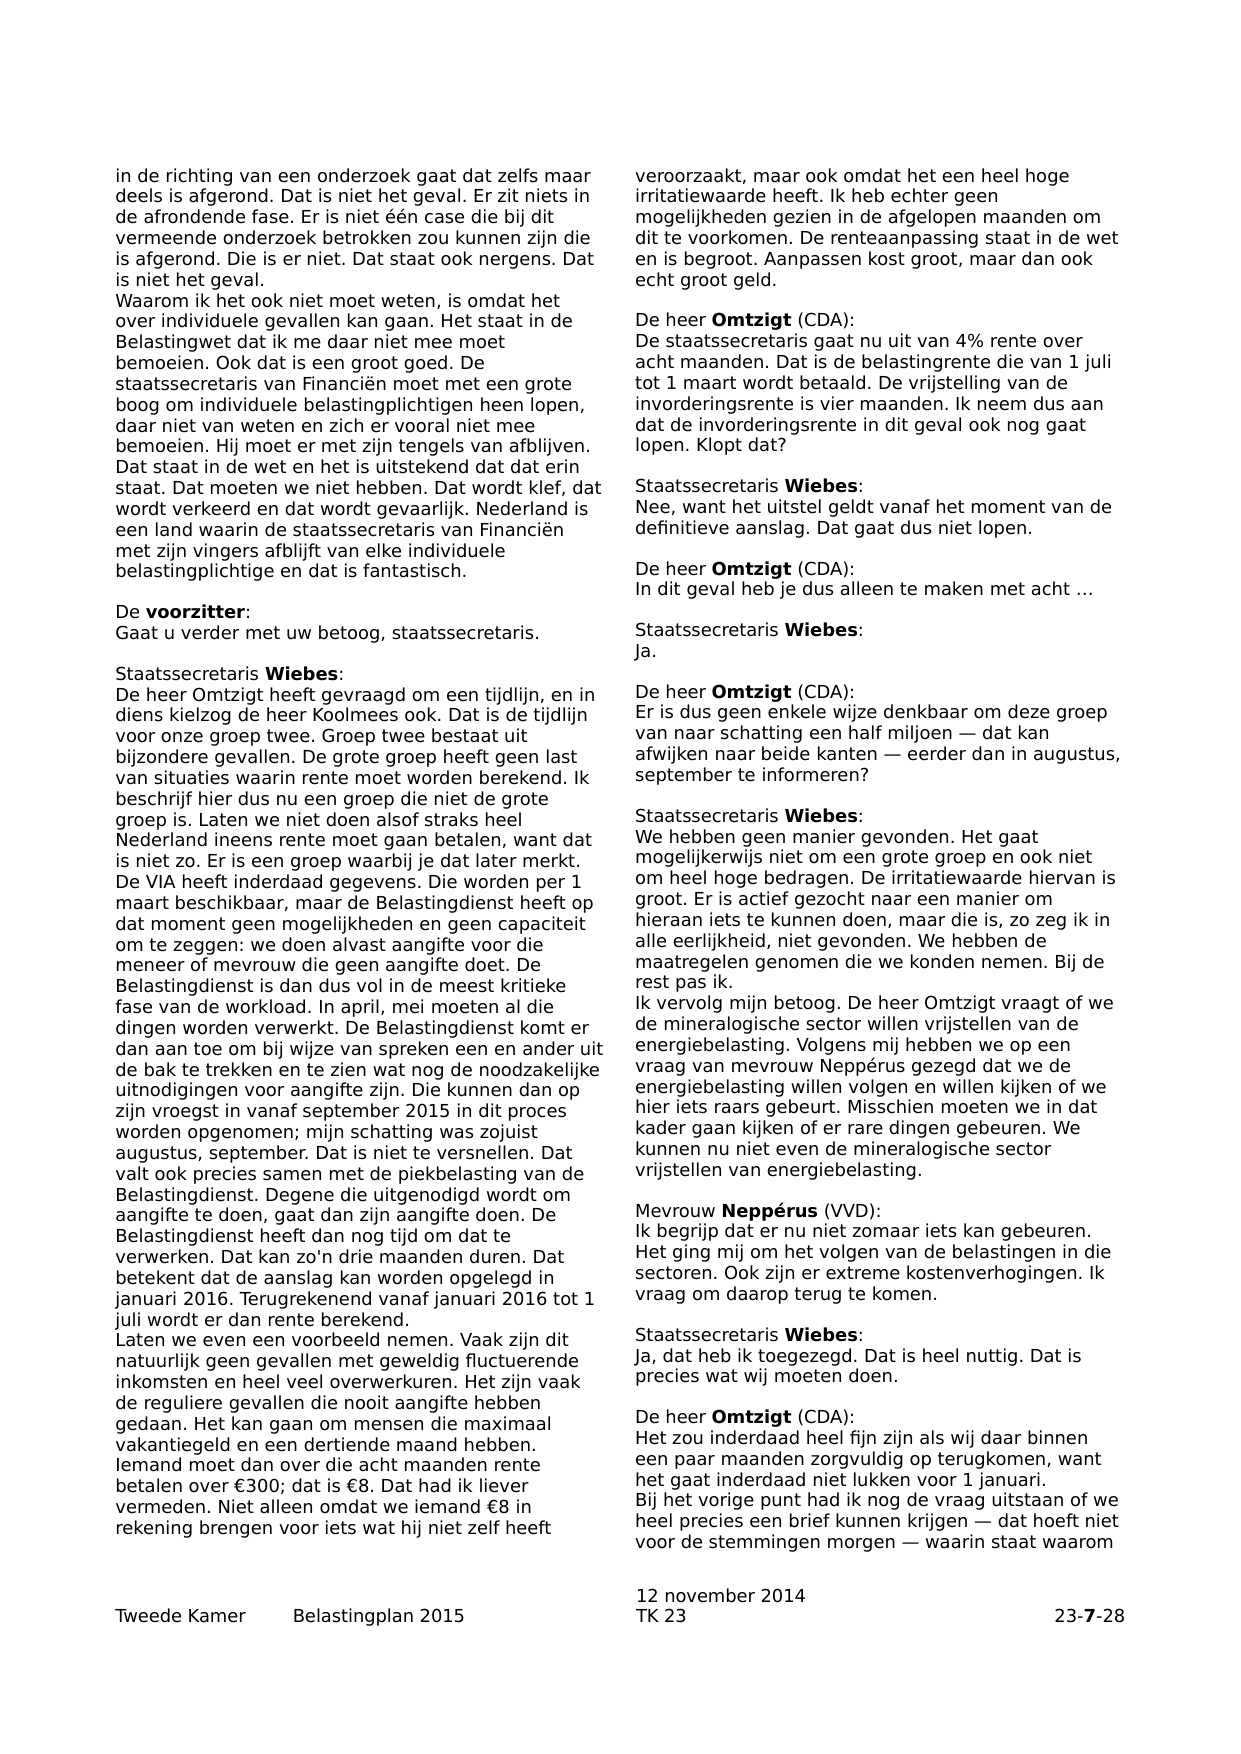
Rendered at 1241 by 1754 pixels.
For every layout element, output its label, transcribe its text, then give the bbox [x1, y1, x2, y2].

text Staatssecretaris Wiebes: [635, 476, 1125, 497]
text Laten we even een voorbeeld nemen. Vaak zijn dit natuurlijk geen gevallen met geweldig fluctuerende inkomsten en heel veel overwerkuren. Het zijn vaak de reguliere gevallen die nooit aangifte hebben gedaan. Het kan gaan om mensen die maximaal vakantiegeld en een dertiende maand hebben. Iemand moet dan over die acht maanden rente betalen over €300; dat is €8. Dat had ik liever vermeden. Niet alleen omdat we iemand €8 in rekening brengen voor iets wat hij niet zelf heeft [115, 1330, 605, 1538]
text Ik begrijp dat er nu niet zomaar iets kan gebeuren. Het ging mij om het volgen van de belastingen in die sectoren. Ook zijn er extreme kostenverhogingen. Ik vraag om daarop terug te komen. [635, 1221, 1125, 1304]
text Waarom ik het ook niet moet weten, is omdat het over individuele gevallen kan gaan. Het staat in de Belastingwet dat ik me daar niet mee moet bemoeien. Ook dat is een groot goed. De staatssecretaris van Financiën moet met een grote boog om individuele belastingplichtigen heen lopen, daar niet van weten en zich er vooral niet mee bemoeien. Hij moet er met zijn tengels van afblijven. Dat staat in de wet en het is uitstekend dat dat erin staat. Dat moeten we niet hebben. Dat wordt klef, dat wordt verkeerd en dat wordt gevaarlijk. Nederland is een land waarin de staatssecretaris van Financiën met zijn vingers afblijft van elke individuele belastingplichtige en dat is fantastisch. [115, 290, 605, 582]
text De heer Omtzigt (CDA): [635, 558, 1125, 579]
text Ik vervolg mijn betoog. De heer Omtzigt vraagt of we de mineralogische sector willen vrijstellen van de energiebelasting. Volgens mij hebben we op een vraag van mevrouw Neppérus gezegd dat we de energiebelasting willen volgen en willen kijken of we hier iets raars gebeurt. Misschien moeten we in dat kader gaan kijken of er rare dingen gebeuren. We kunnen nu niet even de mineralogische sector vrijstellen van energiebelasting. [635, 993, 1125, 1181]
text Nee, want het uitstel geldt vanaf het moment van de definitieve aanslag. Dat gaat dus niet lopen. [635, 497, 1125, 538]
text De heer Omtzigt (CDA): [635, 682, 1125, 702]
text De heer Omtzigt heeft gevraagd om een tijdlijn, en in diens kielzog de heer Koolmees ook. Dat is de tijdlijn voor onze groep twee. Groep twee bestaat uit bijzondere gevallen. De grote groep heeft geen last van situaties waarin rente moet worden berekend. Ik beschrijf hier dus nu een groep die niet de grote groep is. Laten we niet doen alsof straks heel Nederland ineens rente moet gaan betalen, want dat is niet zo. Er is een groep waarbij je dat later merkt. De VIA heeft inderdaad gegevens. Die worden per 1 maart beschikbaar, maar de Belastingdienst heeft op dat moment geen mogelijkheden en geen capaciteit om te zeggen: we doen alvast aangifte voor die meneer of mevrouw die geen aangifte doet. De Belastingdienst is dan dus vol in de meest kritieke fase van de workload. In april, mei moeten al die dingen worden verwerkt. De Belastingdienst komt er dan aan toe om bij wijze van spreken een en ander uit de bak te trekken en te zien wat nog de noodzakelijke uitnodigingen voor aangifte zijn. Die kunnen dan op zijn vroegst in vanaf september 2015 in dit proces worden opgenomen; mijn schatting was zojuist augustus, september. Dat is niet te versnellen. Dat valt ook precies samen met de piekbelasting van de Belastingdienst. Degene die uitgenodigd wordt om aangifte te doen, gaat dan zijn aangifte doen. De Belastingdienst heeft dan nog tijd om dat te verwerken. Dat kan zo'n drie maanden duren. Dat betekent dat de aanslag kan worden opgelegd in januari 2016. Terugrekenend vanaf januari 2016 tot 1 juli wordt er dan rente berekend. [115, 684, 605, 1330]
text Gaat u verder met uw betoog, staatssecretaris. [115, 623, 605, 643]
text We hebben geen manier gevonden. Het gaat mogelijkerwijs niet om een grote groep en ook niet om heel hoge bedragen. De irritatiewaarde hiervan is groot. Er is actief gezocht naar een manier om hieraan iets te kunnen doen, maar die is, zo zeg ik in alle eerlijkheid, niet gevonden. We hebben de maatregelen genomen die we konden nemen. Bij de rest pas ik. [635, 826, 1125, 993]
text Staatssecretaris Wiebes: [635, 806, 1125, 826]
text Het zou inderdaad heel fijn zijn als wij daar binnen een paar maanden zorgvuldig op terugkomen, want het gaat inderdaad niet lukken voor 1 januari. [635, 1428, 1125, 1490]
text in de richting van een onderzoek gaat dat zelfs maar deels is afgerond. Dat is niet het geval. Er zit niets in de afrondende fase. Er is niet één case die bij dit vermeende onderzoek betrokken zou kunnen zijn die is afgerond. Die is er niet. Dat staat ook nergens. Dat is niet het geval. [115, 165, 605, 290]
text De heer Omtzigt (CDA): [635, 310, 1125, 331]
text Staatssecretaris Wiebes: [635, 620, 1125, 641]
text De staatssecretaris gaat nu uit van 4% rente over acht maanden. Dat is de belastingrente die van 1 juli tot 1 maart wordt betaald. De vrijstelling van de invorderingsrente is vier maanden. Ik neem dus aan dat de invorderingsrente in dit geval ook nog gaat lopen. Klopt dat? [635, 331, 1125, 456]
text Mevrouw Neppérus (VVD): [635, 1201, 1125, 1221]
text Staatssecretaris Wiebes: [115, 663, 605, 684]
text In dit geval heb je dus alleen te maken met acht … [635, 579, 1125, 600]
text De voorzitter: [115, 602, 605, 623]
text De heer Omtzigt (CDA): [635, 1407, 1125, 1428]
text veroorzaakt, maar ook omdat het een heel hoge irritatiewaarde heeft. Ik heb echter geen mogelijkheden gezien in de afgelopen maanden om dit te voorkomen. De renteaanpassing staat in de wet en is begroot. Aanpassen kost groot, maar dan ook echt groot geld. [635, 165, 1125, 290]
text Ja, dat heb ik toegezegd. Dat is heel nuttig. Dat is precies wat wij moeten doen. [635, 1345, 1125, 1387]
text Er is dus geen enkele wijze denkbaar om deze groep van naar schatting een half miljoen — dat kan afwijken naar beide kanten — eerder dan in augustus, september te informeren? [635, 702, 1125, 786]
text Ja. [635, 641, 1125, 662]
text Staatssecretaris Wiebes: [635, 1324, 1125, 1345]
text Bij het vorige punt had ik nog de vraag uitstaan of we heel precies een brief kunnen krijgen — dat hoeft niet voor de stemmingen morgen — waarin staat waarom [635, 1490, 1125, 1553]
